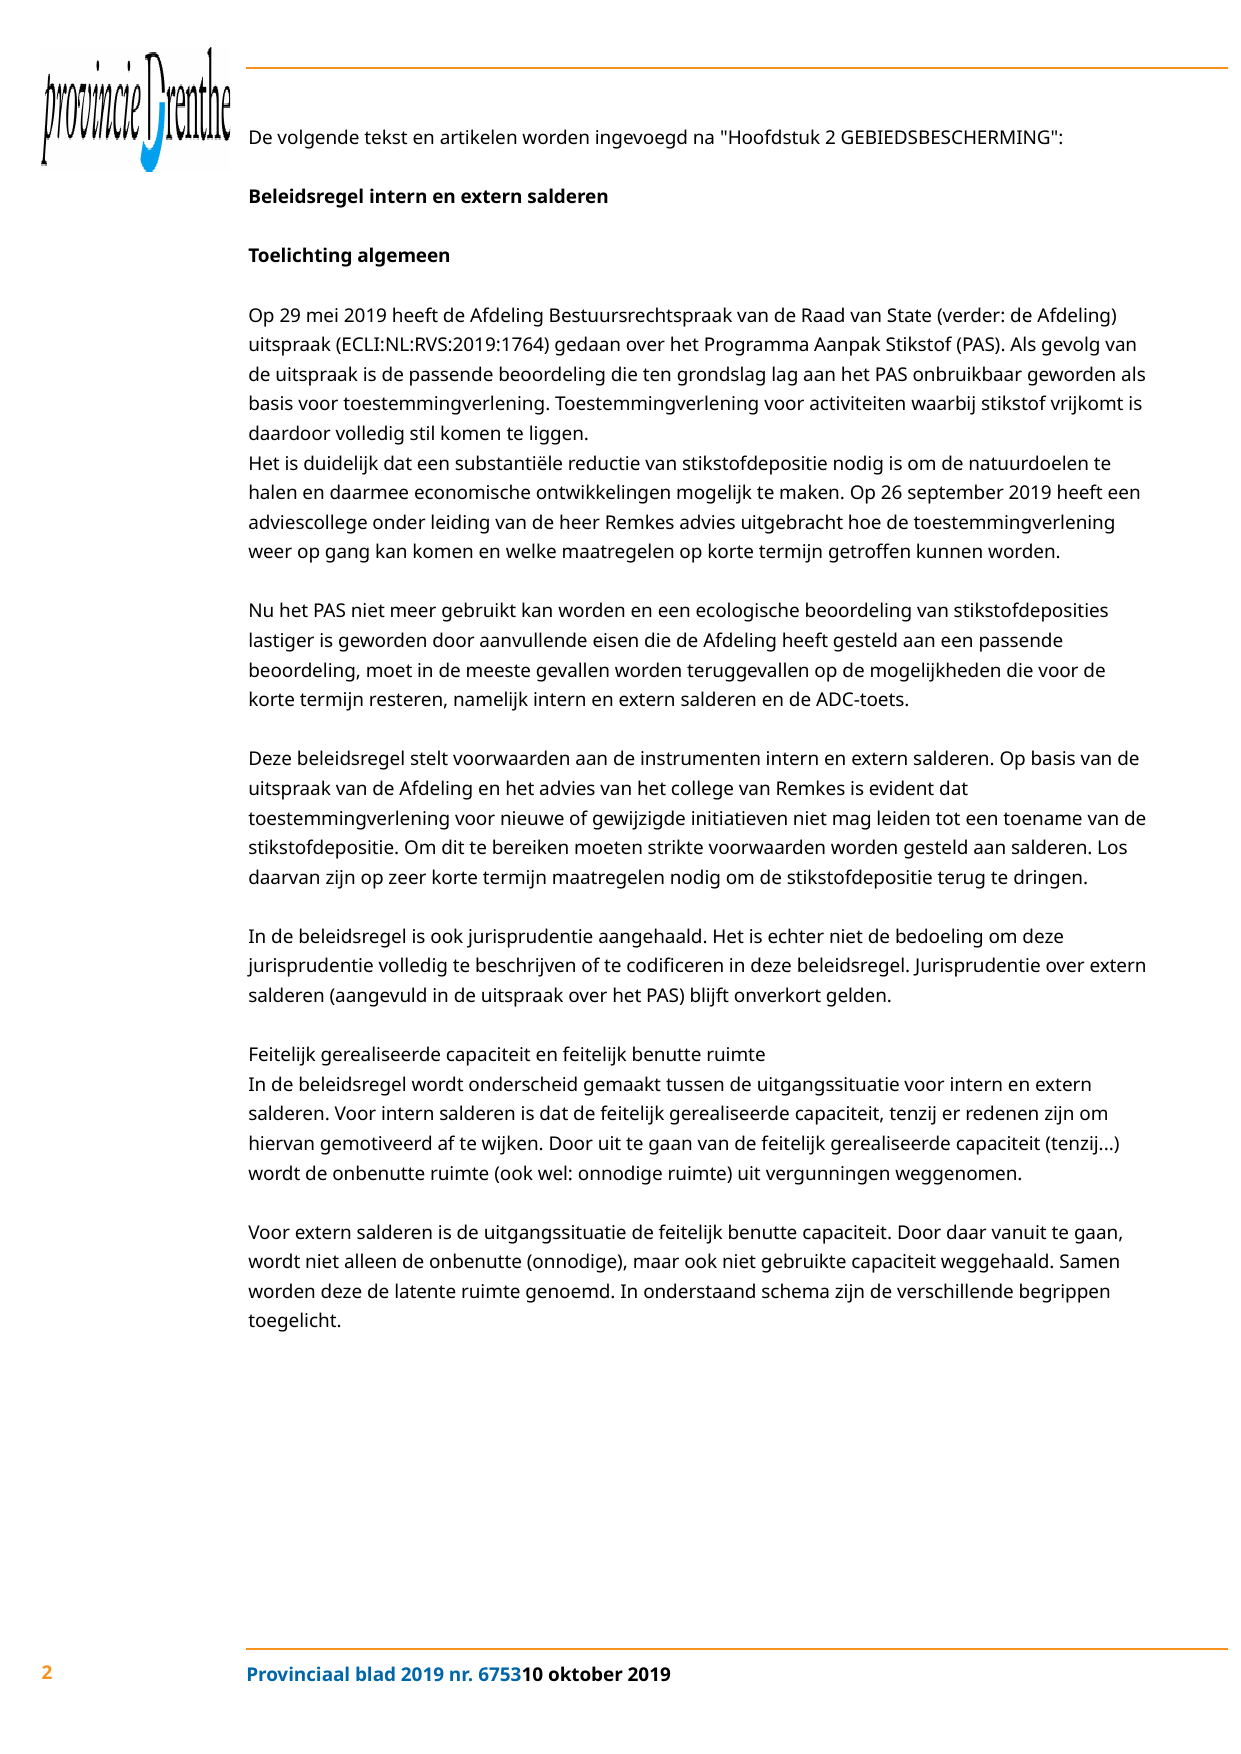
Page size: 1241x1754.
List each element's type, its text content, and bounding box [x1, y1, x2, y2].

text De volgende tekst en artikelen worden ingevoegd na "Hoofdstuk 2 GEBIEDSBESCHERMING": [248, 124, 1152, 150]
text Deze beleidsregel stelt voorwaarden aan de instrumenten intern en extern salderen. Op basis van de uitspraak van de Afdeling en het advies van het college van Remkes is evident dat toestemmingverlening voor nieuwe of gewijzigde initiatieven niet mag leiden tot een toename van de stikstofdepositie. Om dit te bereiken moeten strikte voorwaarden worden gesteld aan salderen. Los daarvan zijn op zeer korte termijn maatregelen nodig om de stikstofdepositie terug te dringen. [248, 746, 1152, 890]
text In de beleidsregel wordt onderscheid gemaakt tussen de uitgangssituatie voor intern en extern salderen. Voor intern salderen is dat de feitelijk gerealiseerde capaciteit, tenzij er redenen zijn om hiervan gemotiveerd af te wijken. Door uit te gaan van de feitelijk gerealiseerde capaciteit (tenzij...) wordt de onbenutte ruimte (ook wel: onnodige ruimte) uit vergunningen weggenomen. [248, 1071, 1152, 1186]
text Voor extern salderen is de uitgangssituatie de feitelijk benutte capaciteit. Door daar vanuit te gaan, wordt niet alleen de onbenutte (onnodige), maar ook niet gebruikte capaciteit weggehaald. Samen worden deze de latente ruimte genoemd. In onderstaand schema zijn de verschillende begrippen toegelicht. [248, 1219, 1152, 1333]
text Beleidsregel intern en extern salderen [248, 183, 1152, 209]
picture [41, 47, 231, 172]
text In de beleidsregel is ook jurisprudentie aangehaald. Het is echter niet de bedoeling om deze jurisprudentie volledig te beschrijven of te codificeren in deze beleidsregel. Jurisprudentie over extern salderen (aangevuld in de uitspraak over het PAS) blijft onverkort gelden. [248, 923, 1152, 1008]
text Nu het PAS niet meer gebruikt kan worden en een ecologische beoordeling van stikstofdeposities lastiger is geworden door aanvullende eisen die de Afdeling heeft gesteld aan een passende beoordeling, moet in de meeste gevallen worden teruggevallen op de mogelijkheden die voor de korte termijn resteren, namelijk intern en extern salderen en de ADC-toets. [248, 598, 1152, 712]
text Het is duidelijk dat een substantiële reductie van stikstofdepositie nodig is om de natuurdoelen te halen en daarmee economische ontwikkelingen mogelijk te maken. Op 26 september 2019 heeft een adviescollege onder leiding van de heer Remkes advies uitgebracht hoe de toestemmingverlening weer op gang kan komen en welke maatregelen op korte termijn getroffen kunnen worden. [248, 450, 1152, 564]
text Op 29 mei 2019 heeft de Afdeling Bestuursrechtspraak van de Raad van State (verder: de Afdeling) uitspraak (ECLI:NL:RVS:2019:1764) gedaan over het Programma Aanpak Stikstof (PAS). Als gevolg van de uitspraak is de passende beoordeling die ten grondslag lag aan het PAS onbruikbaar geworden als basis voor toestemmingverlening. Toestemmingverlening voor activiteiten waarbij stikstof vrijkomt is daardoor volledig stil komen te liggen. [248, 302, 1152, 446]
text Toelichting algemeen [248, 243, 1152, 268]
text Feitelijk gerealiseerde capaciteit en feitelijk benutte ruimte [248, 1041, 1152, 1067]
